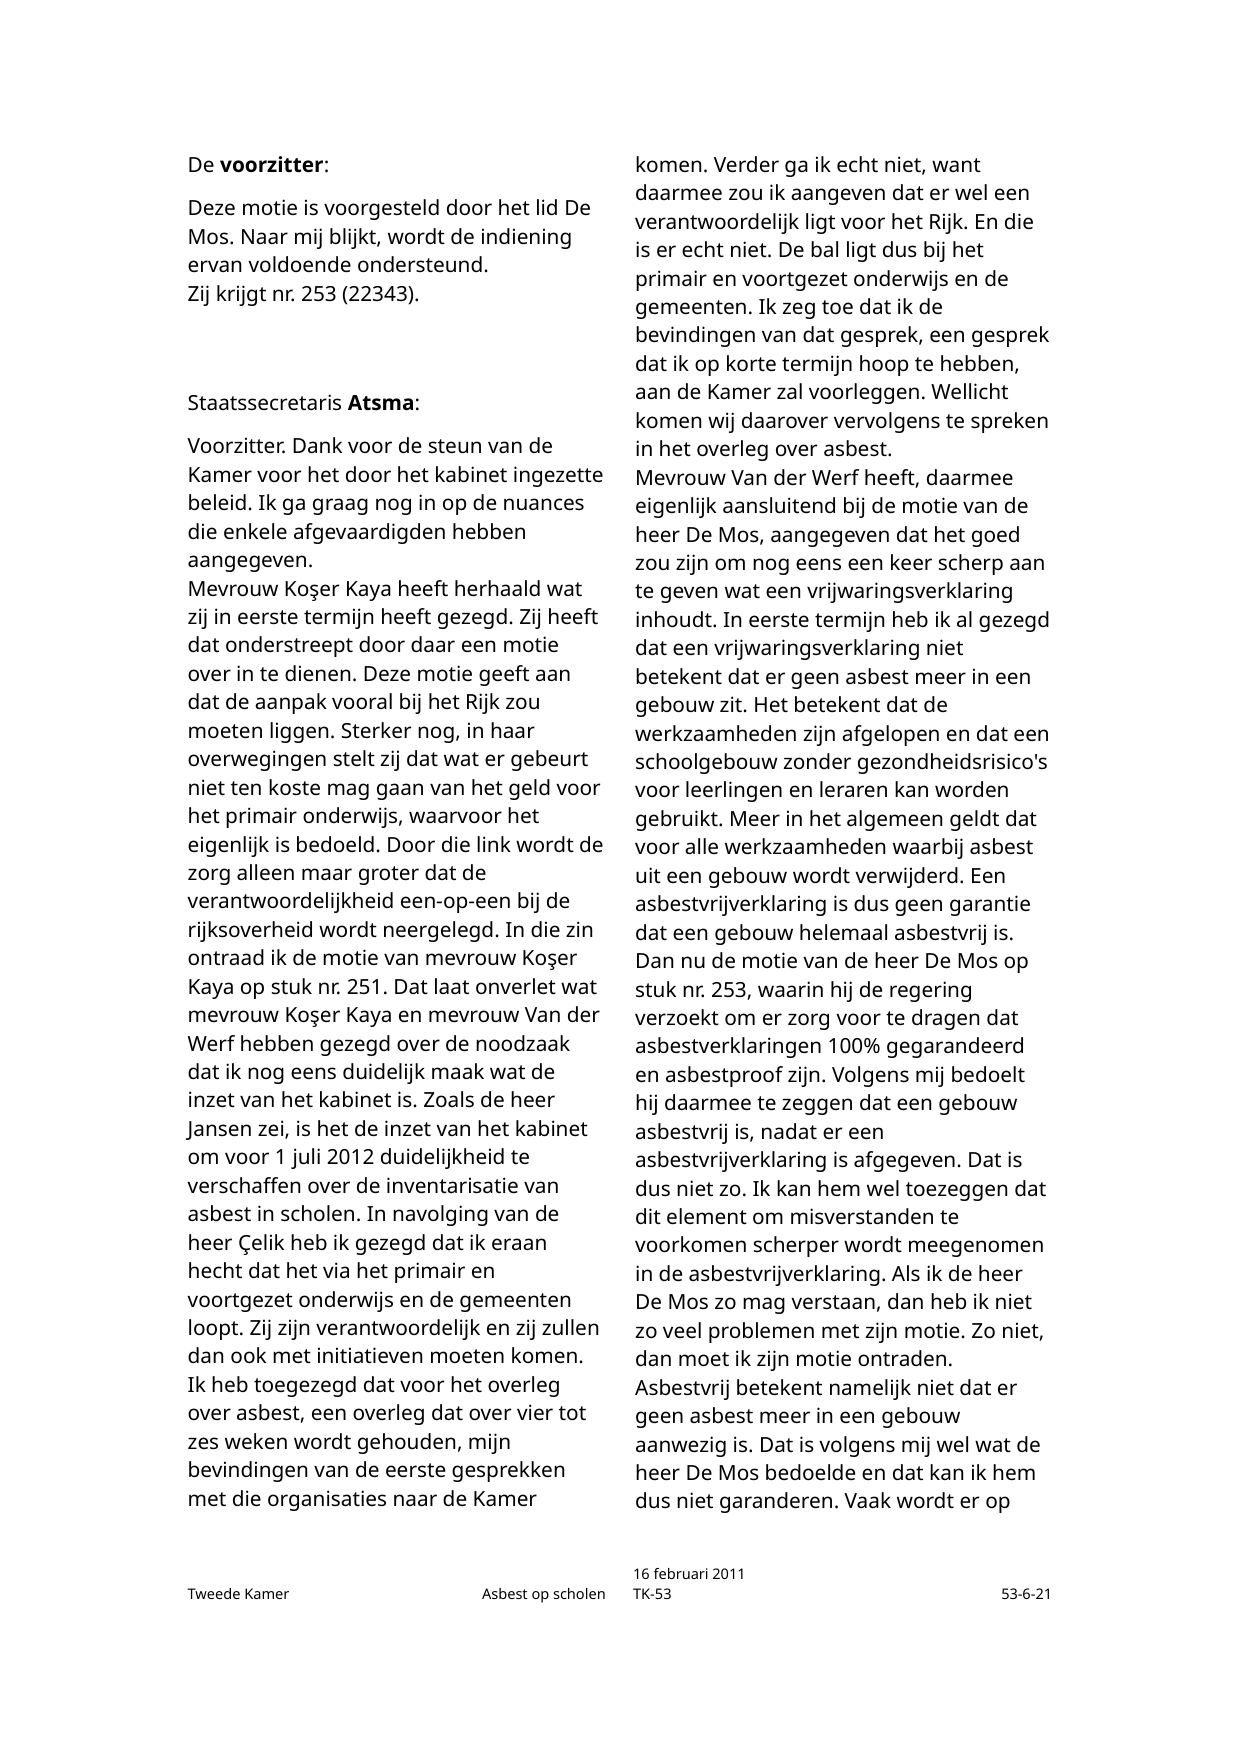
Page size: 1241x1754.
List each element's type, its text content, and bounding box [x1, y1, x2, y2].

text Voorzitter. Dank voor de steun van de Kamer voor het door het kabinet ingezette beleid. Ik ga graag nog in op de nuances die enkele afgevaardigden hebben aangegeven. [187, 432, 605, 574]
text Mevrouw Van der Werf heeft, daarmee eigenlijk aansluitend bij de motie van de heer De Mos, aangegeven dat het goed zou zijn om nog eens een keer scherp aan te geven wat een vrijwaringsverklaring inhoudt. In eerste termijn heb ik al gezegd dat een vrijwaringsverklaring niet betekent dat er geen asbest meer in een gebouw zit. Het betekent dat de werkzaamheden zijn afgelopen en dat een schoolgebouw zonder gezondheidsrisico's voor leerlingen en leraren kan worden gebruikt. Meer in het algemeen geldt dat voor alle werkzaamheden waarbij asbest uit een gebouw wordt verwijderd. Een asbestvrijverklaring is dus geen garantie dat een gebouw helemaal asbestvrij is. [635, 463, 1053, 946]
text Staatssecretaris Atsma: [187, 388, 605, 417]
text  [187, 337, 605, 366]
text Ik heb toegezegd dat voor het overleg over asbest, een overleg dat over vier tot zes weken wordt gehouden, mijn bevindingen van de eerste gesprekken met die organisaties naar de Kamer [187, 1370, 605, 1512]
text Deze motie is voorgesteld door het lid De Mos. Naar mij blijkt, wordt de indiening ervan voldoende ondersteund. [187, 193, 605, 279]
text De voorzitter: [187, 150, 605, 178]
text Zij krijgt nr. 253 (22343). [187, 279, 605, 307]
text Dan nu de motie van de heer De Mos op stuk nr. 253, waarin hij de regering verzoekt om er zorg voor te dragen dat asbestverklaringen 100% gegarandeerd en asbestproof zijn. Volgens mij bedoelt hij daarmee te zeggen dat een gebouw asbestvrij is, nadat er een asbestvrijverklaring is afgegeven. Dat is dus niet zo. Ik kan hem wel toezeggen dat dit element om misverstanden te voorkomen scherper wordt meegenomen in de asbestvrijverklaring. Als ik de heer De Mos zo mag verstaan, dan heb ik niet zo veel problemen met zijn motie. Zo niet, dan moet ik zijn motie ontraden. Asbestvrij betekent namelijk niet dat er geen asbest meer in een gebouw aanwezig is. Dat is volgens mij wel wat de heer De Mos bedoelde en dat kan ik hem dus niet garanderen. Vaak wordt er op [635, 946, 1053, 1515]
text Mevrouw Koşer Kaya heeft herhaald wat zij in eerste termijn heeft gezegd. Zij heeft dat onderstreept door daar een motie over in te dienen. Deze motie geeft aan dat de aanpak vooral bij het Rijk zou moeten liggen. Sterker nog, in haar overwegingen stelt zij dat wat er gebeurt niet ten koste mag gaan van het geld voor het primair onderwijs, waarvoor het eigenlijk is bedoeld. Door die link wordt de zorg alleen maar groter dat de verantwoordelijkheid een-op-een bij de rijksoverheid wordt neergelegd. In die zin ontraad ik de motie van mevrouw Koşer Kaya op stuk nr. 251. Dat laat onverlet wat mevrouw Koşer Kaya en mevrouw Van der Werf hebben gezegd over de noodzaak dat ik nog eens duidelijk maak wat de inzet van het kabinet is. Zoals de heer Jansen zei, is het de inzet van het kabinet om voor 1 juli 2012 duidelijkheid te verschaffen over de inventarisatie van asbest in scholen. In navolging van de heer Çelik heb ik gezegd dat ik eraan hecht dat het via het primair en voortgezet onderwijs en de gemeenten loopt. Zij zijn verantwoordelijk en zij zullen dan ook met initiatieven moeten komen. [187, 574, 605, 1370]
text komen. Verder ga ik echt niet, want daarmee zou ik aangeven dat er wel een verantwoordelijk ligt voor het Rijk. En die is er echt niet. De bal ligt dus bij het primair en voortgezet onderwijs en de gemeenten. Ik zeg toe dat ik de bevindingen van dat gesprek, een gesprek dat ik op korte termijn hoop te hebben, aan de Kamer zal voorleggen. Wellicht komen wij daarover vervolgens te spreken in het overleg over asbest. [635, 150, 1053, 463]
